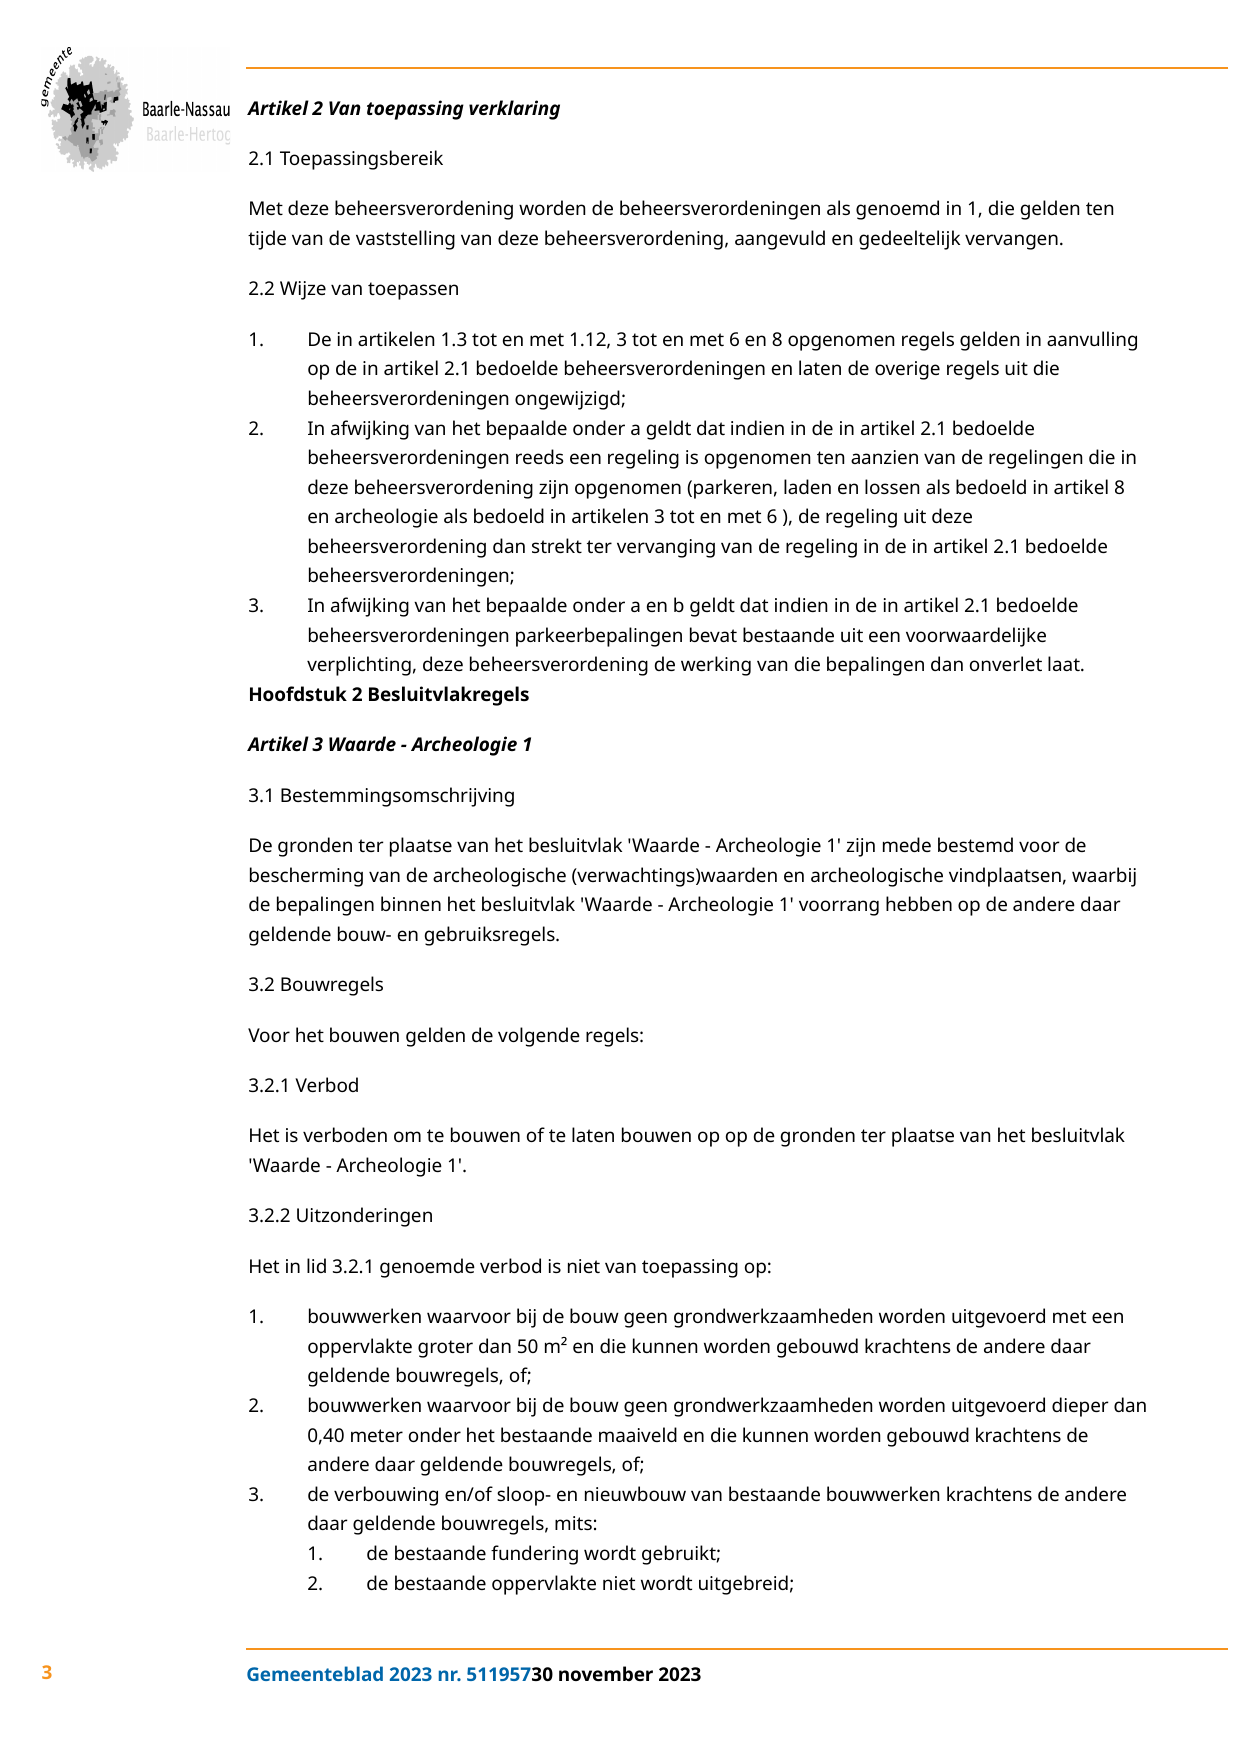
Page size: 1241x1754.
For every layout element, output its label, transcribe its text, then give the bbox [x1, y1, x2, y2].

list de verbouwing en/of sloop- en nieuwbouw van bestaande bouwwerken krachtens de andere daar geldende bouwregels, mits: [248, 1481, 1152, 1536]
text 3.2.2 Uitzonderingen [248, 1203, 1152, 1228]
text 3.2 Bouwregels [248, 971, 1152, 997]
text Het is verboden om te bouwen of te laten bouwen op op de gronden ter plaatse van het besluitvlak 'Waarde - Archeologie 1'. [248, 1123, 1152, 1178]
list bouwwerken waarvoor bij de bouw geen grondwerkzaamheden worden uitgevoerd met een oppervlakte groter dan 50 m² en die kunnen worden gebouwd krachtens de andere daar geldende bouwregels, of; [248, 1303, 1152, 1388]
text Hoofdstuk 2 Besluitvlakregels [248, 681, 1152, 707]
list De in artikelen 1.3 tot en met 1.12, 3 tot en met 6 en 8 opgenomen regels gelden in aanvulling op de in artikel 2.1 bedoelde beheersverordeningen en laten de overige regels uit die beheersverordeningen ongewijzigd; [248, 326, 1152, 411]
text 3.2.1 Verbod [248, 1072, 1152, 1098]
text 2.2 Wijze van toepassen [248, 276, 1152, 301]
list In afwijking van het bepaalde onder a geldt dat indien in de in artikel 2.1 bedoelde beheersverordeningen reeds een regeling is opgenomen ten aanzien van de regelingen die in deze beheersverordening zijn opgenomen (parkeren, laden en lossen als bedoeld in artikel 8 en archeologie als bedoeld in artikelen 3 tot en met 6 ), de regeling uit deze beheersverordening dan strekt ter vervanging van de regeling in de in artikel 2.1 bedoelde beheersverordeningen; [248, 415, 1152, 588]
picture [41, 47, 231, 172]
text De gronden ter plaatse van het besluitvlak 'Waarde - Archeologie 1' zijn mede bestemd voor de bescherming van de archeologische (verwachtings)waarden en archeologische vindplaatsen, waarbij de bepalingen binnen het besluitvlak 'Waarde - Archeologie 1' voorrang hebben op de andere daar geldende bouw- en gebruiksregels. [248, 832, 1152, 947]
list de bestaande oppervlakte niet wordt uitgebreid; [307, 1570, 1152, 1596]
list de bestaande fundering wordt gebruikt; [307, 1540, 1152, 1566]
text Voor het bouwen gelden de volgende regels: [248, 1022, 1152, 1048]
text 3.1 Bestemmingsomschrijving [248, 782, 1152, 808]
list In afwijking van het bepaalde onder a en b geldt dat indien in de in artikel 2.1 bedoelde beheersverordeningen parkeerbepalingen bevat bestaande uit een voorwaardelijke verplichting, deze beheersverordening de werking van die bepalingen dan onverlet laat. [248, 592, 1152, 677]
text Artikel 3 Waarde - Archeologie 1 [248, 731, 1152, 757]
text Met deze beheersverordening worden de beheersverordeningen als genoemd in 1, die gelden ten tijde van de vaststelling van deze beheersverordening, aangevuld en gedeeltelijk vervangen. [248, 196, 1152, 251]
list bouwwerken waarvoor bij de bouw geen grondwerkzaamheden worden uitgevoerd dieper dan 0,40 meter onder het bestaande maaiveld en die kunnen worden gebouwd krachtens de andere daar geldende bouwregels, of; [248, 1392, 1152, 1477]
text 2.1 Toepassingsbereik [248, 145, 1152, 171]
text Artikel 2 Van toepassing verklaring [248, 95, 1152, 121]
text Het in lid 3.2.1 genoemde verbod is niet van toepassing op: [248, 1253, 1152, 1279]
